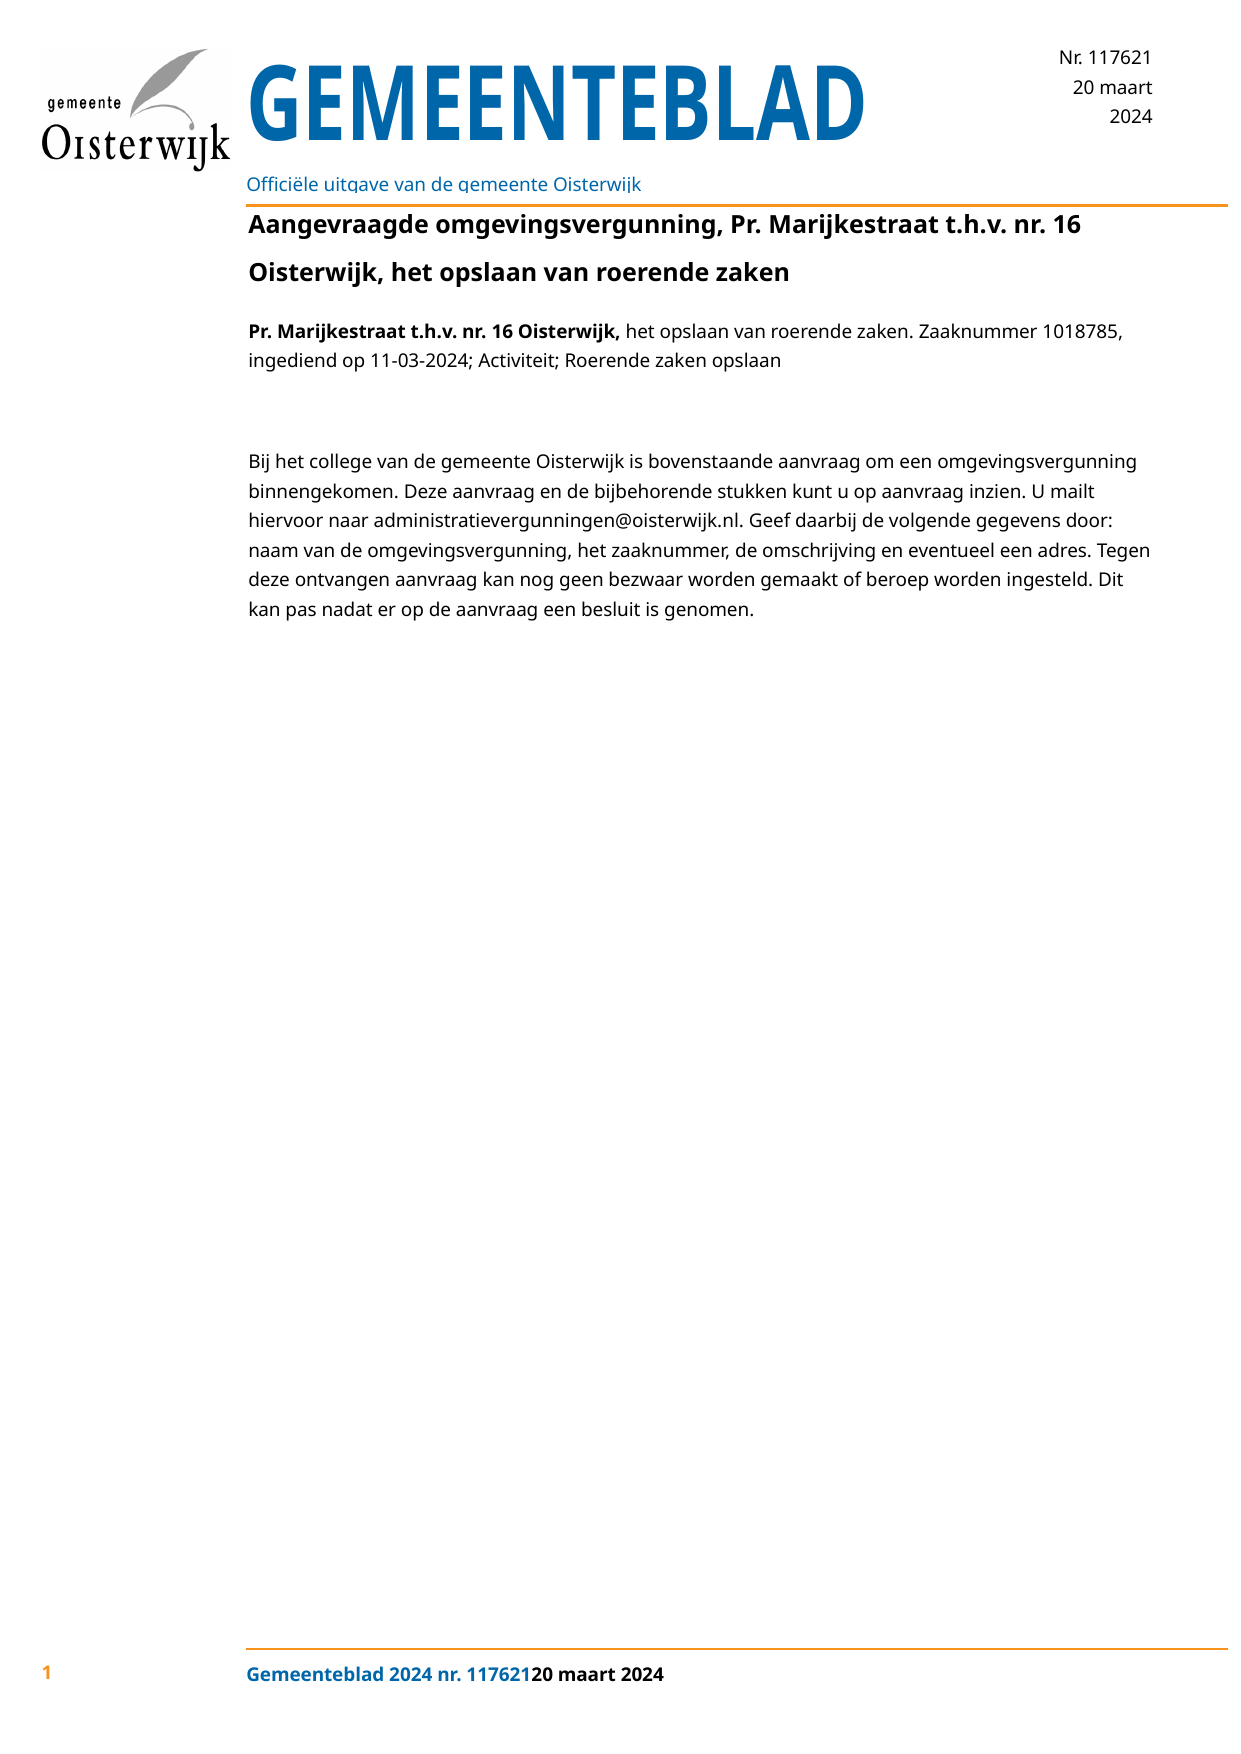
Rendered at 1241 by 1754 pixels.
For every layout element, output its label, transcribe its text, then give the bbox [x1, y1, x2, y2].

text Bij het college van de gemeente Oisterwijk is bovenstaande aanvraag om een omgevingsvergunning binnengekomen. Deze aanvraag en de bijbehorende stukken kunt u op aanvraag inzien. U mailt hiervoor naar administratievergunningen@oisterwijk.nl. Geef daarbij de volgende gegevens door: naam van de omgevingsvergunning, het zaaknummer, de omschrijving en eventueel een adres. Tegen deze ontvangen aanvraag kan nog geen bezwaar worden gemaakt of beroep worden ingesteld. Dit kan pas nadat er op de aanvraag een besluit is genomen. [248, 448, 1152, 622]
text Aangevraagde omgevingsvergunning, Pr. Marijkestraat t.h.v. nr. 16 Oisterwijk, het opslaan van roerende zaken [248, 207, 1152, 288]
picture [41, 47, 231, 172]
text Pr. Marijkestraat t.h.v. nr. 16 Oisterwijk, het opslaan van roerende zaken. Zaaknummer 1018785, ingediend op 11-03-2024; Activiteit; Roerende zaken opslaan [248, 318, 1152, 373]
